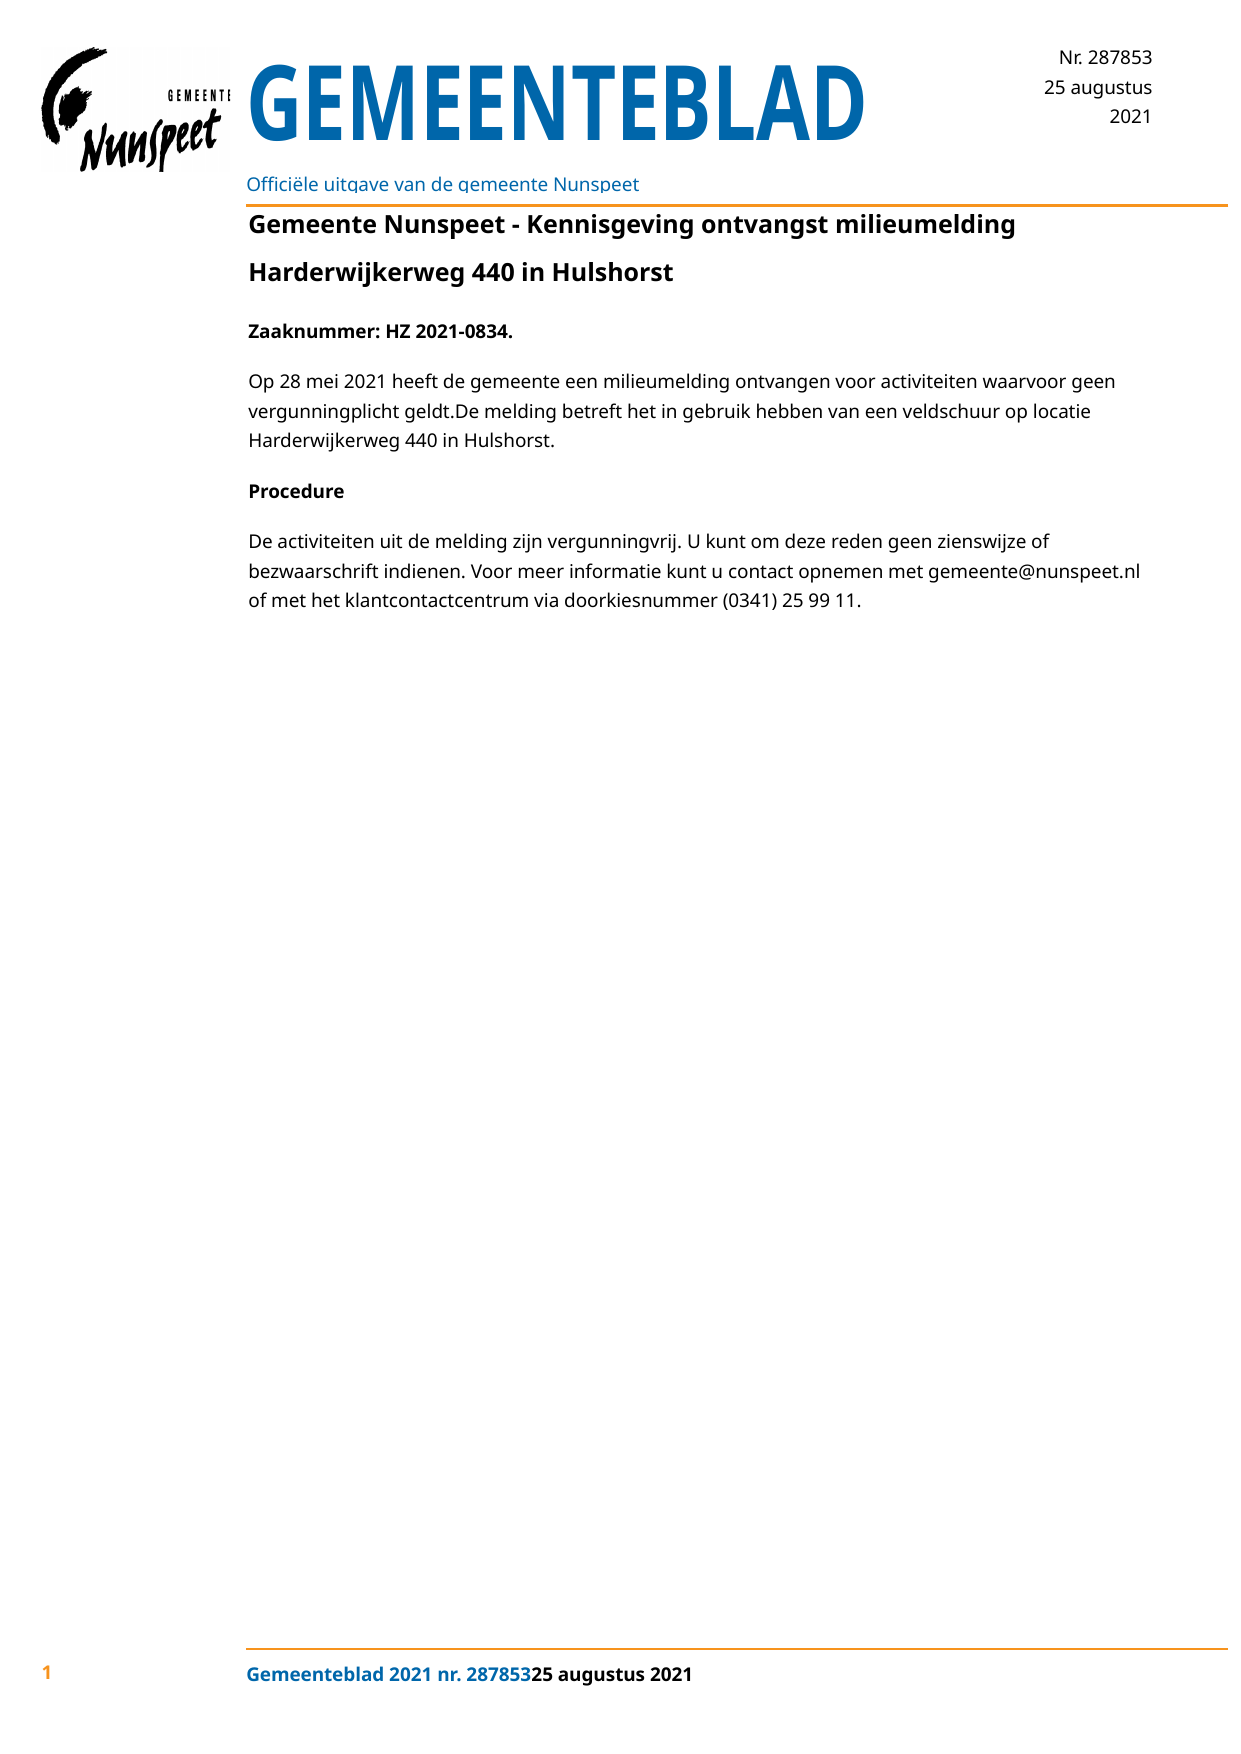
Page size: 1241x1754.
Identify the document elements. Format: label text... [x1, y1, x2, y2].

picture [41, 47, 231, 172]
text De activiteiten uit de melding zijn vergunningvrij. U kunt om deze reden geen zienswijze of bezwaarschrift indienen. Voor meer informatie kunt u contact opnemen met gemeente@nunspeet.nl of met het klantcontactcentrum via doorkiesnummer (0341) 25 99 11. [248, 528, 1152, 613]
text Procedure [248, 478, 1152, 504]
text Zaaknummer: HZ 2021-0834. [248, 318, 1152, 344]
text Gemeente Nunspeet - Kennisgeving ontvangst milieumelding Harderwijkerweg 440 in Hulshorst [248, 207, 1152, 288]
text Op 28 mei 2021 heeft de gemeente een milieumelding ontvangen voor activiteiten waarvoor geen vergunningplicht geldt.De melding betreft het in gebruik hebben van een veldschuur op locatie Harderwijkerweg 440 in Hulshorst. [248, 368, 1152, 453]
